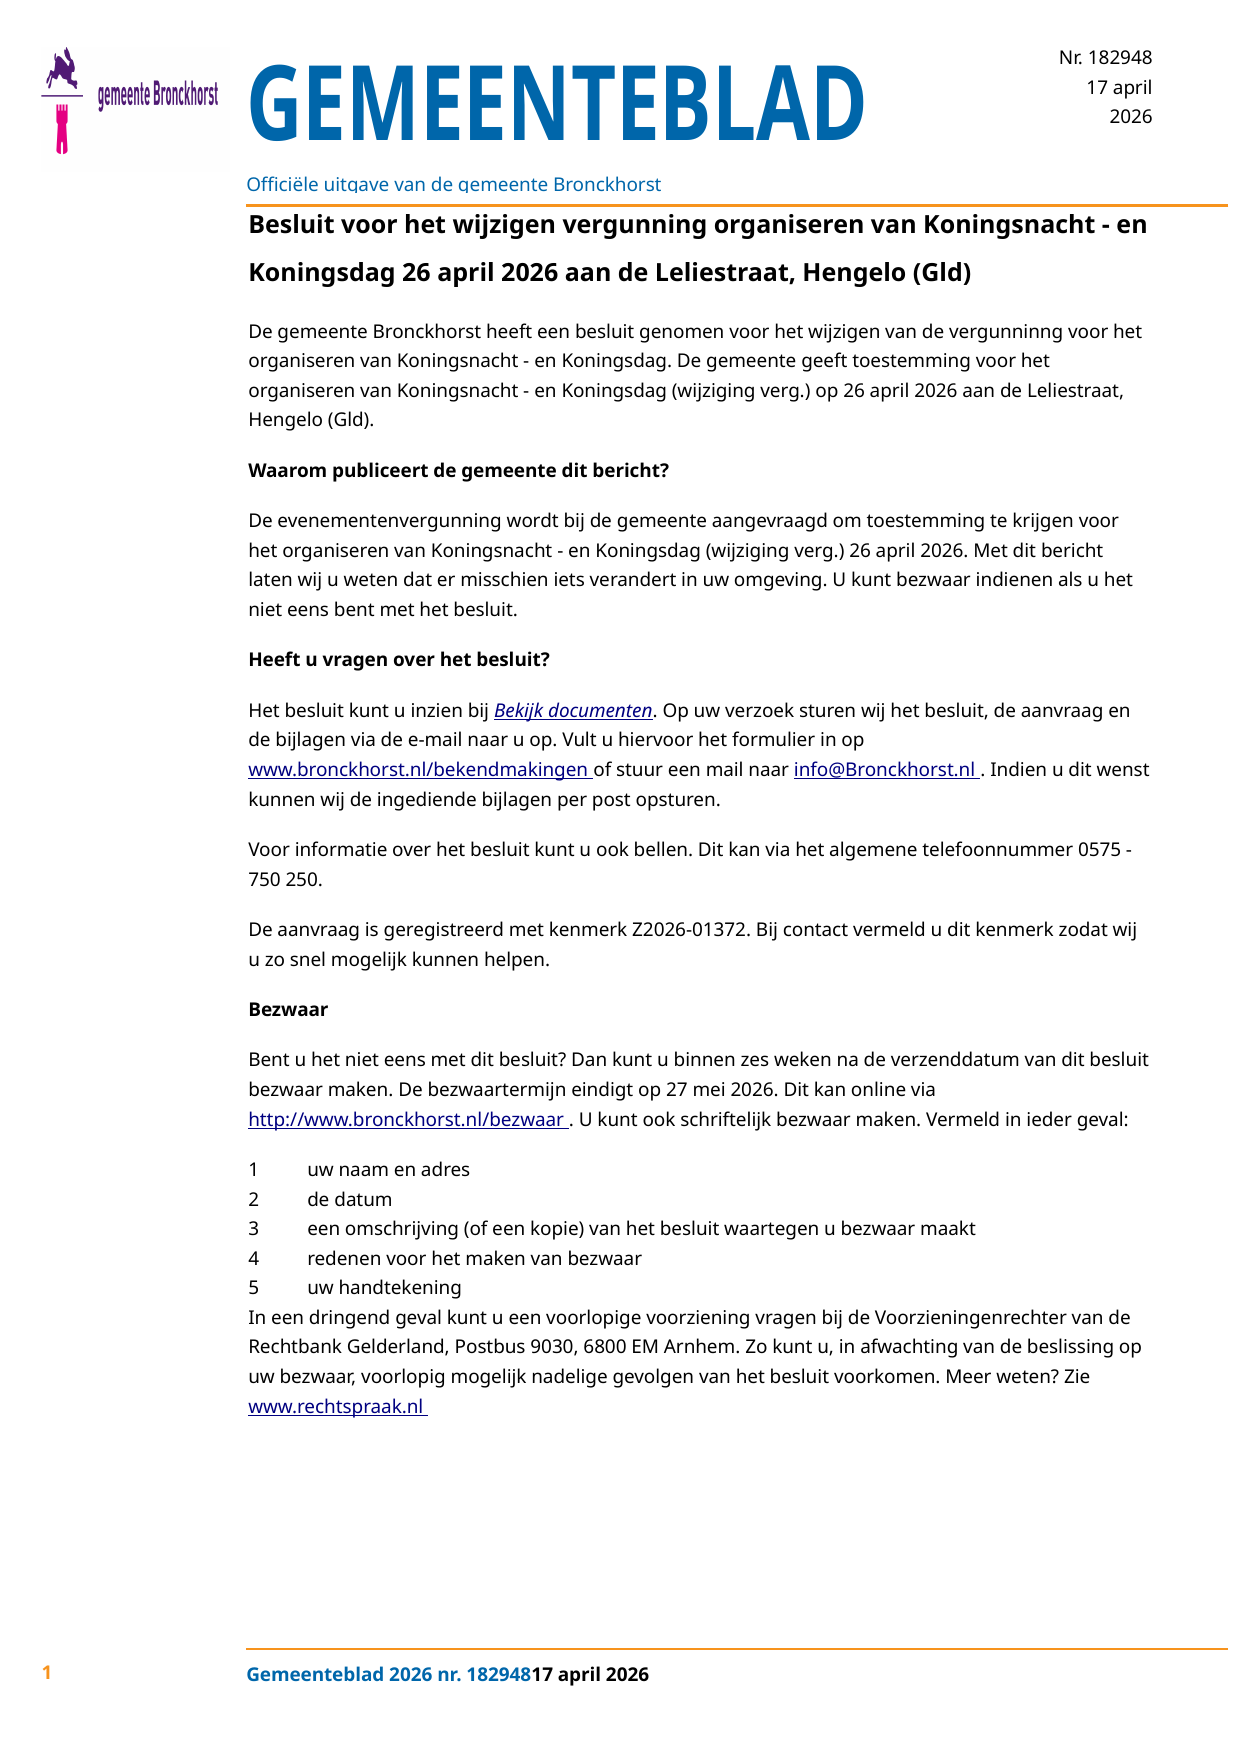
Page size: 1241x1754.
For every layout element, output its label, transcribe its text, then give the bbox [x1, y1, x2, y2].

text In een dringend geval kunt u een voorlopige voorziening vragen bij de Voorzieningenrechter van de Rechtbank Gelderland, Postbus 9030, 6800 EM Arnhem. Zo kunt u, in afwachting van de beslissing op uw bezwaar, voorlopig mogelijk nadelige gevolgen van het besluit voorkomen. Meer weten? Zie www.rechtspraak.nl [248, 1304, 1152, 1419]
text Waarom publiceert de gemeente dit bericht? [248, 457, 1152, 483]
text Het besluit kunt u inzien bij Bekijk documenten. Op uw verzoek sturen wij het besluit, de aanvraag en de bijlagen via de e-mail naar u op. Vult u hiervoor het formulier in op www.bronckhorst.nl/bekendmakingen of stuur een mail naar info@Bronckhorst.nl . Indien u dit wenst kunnen wij de ingediende bijlagen per post opsturen. [248, 697, 1152, 812]
text Heeft u vragen over het besluit? [248, 647, 1152, 672]
list uw handtekening [248, 1274, 1152, 1300]
text De gemeente Bronckhorst heeft een besluit genomen voor het wijzigen van de vergunninng voor het organiseren van Koningsnacht - en Koningsdag. De gemeente geeft toestemming voor het organiseren van Koningsnacht - en Koningsdag (wijziging verg.) op 26 april 2026 aan de Leliestraat, Hengelo (Gld). [248, 318, 1152, 432]
list de datum [248, 1186, 1152, 1212]
text Besluit voor het wijzigen vergunning organiseren van Koningsnacht - en Koningsdag 26 april 2026 aan de Leliestraat, Hengelo (Gld) [248, 207, 1152, 288]
text Voor informatie over het besluit kunt u ook bellen. Dit kan via het algemene telefoonnummer 0575 - 750 250. [248, 836, 1152, 892]
list een omschrijving (of een kopie) van het besluit waartegen u bezwaar maakt [248, 1215, 1152, 1241]
picture [41, 47, 231, 172]
text Bezwaar [248, 996, 1152, 1022]
text Bent u het niet eens met dit besluit? Dan kunt u binnen zes weken na de verzenddatum van dit besluit bezwaar maken. De bezwaartermijn eindigt op 27 mei 2026. Dit kan online via http://www.bronckhorst.nl/bezwaar . U kunt ook schriftelijk bezwaar maken. Vermeld in ieder geval: [248, 1047, 1152, 1132]
list redenen voor het maken van bezwaar [248, 1245, 1152, 1271]
text De evenementenvergunning wordt bij de gemeente aangevraagd om toestemming te krijgen voor het organiseren van Koningsnacht - en Koningsdag (wijziging verg.) 26 april 2026. Met dit bericht laten wij u weten dat er misschien iets verandert in uw omgeving. U kunt bezwaar indienen als u het niet eens bent met het besluit. [248, 507, 1152, 622]
text De aanvraag is geregistreerd met kenmerk Z2026-01372. Bij contact vermeld u dit kenmerk zodat wij u zo snel mogelijk kunnen helpen. [248, 916, 1152, 972]
list uw naam en adres [248, 1156, 1152, 1182]
